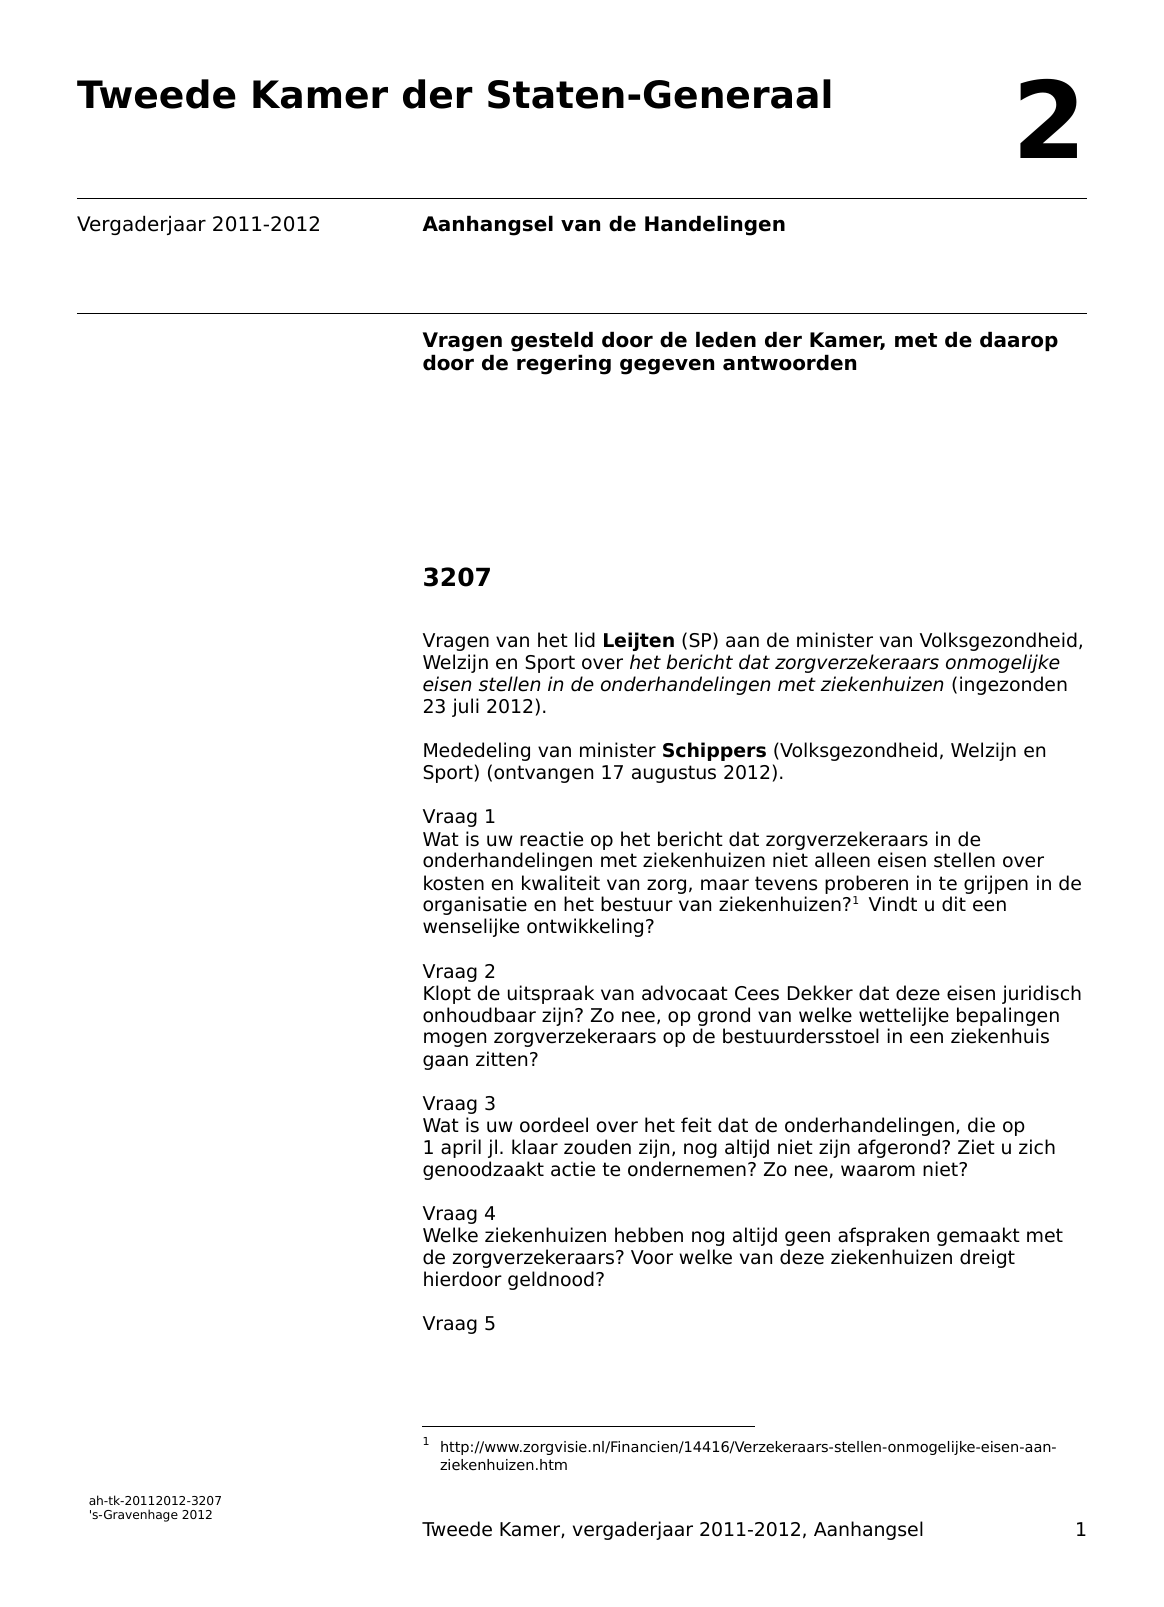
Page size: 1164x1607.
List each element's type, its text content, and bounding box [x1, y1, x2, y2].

table_cell [77, 314, 422, 375]
text Wat is uw oordeel over het feit dat de onderhandelingen, die op 1 april jl. klaar zouden zijn, nog altijd niet zijn afgerond? Ziet u zich genoodzaakt actie te ondernemen? Zo nee, waarom niet? [422, 1114, 1087, 1181]
text Vraag 4 [422, 1203, 1087, 1225]
text ah-tk-20112012-3207 [88, 1494, 323, 1508]
text Mededeling van minister Schippers (Volksgezondheid, Welzijn en Sport) (ontvangen 17 augustus 2012). [422, 740, 1087, 784]
table_cell Vergaderjaar 2011-2012 [77, 199, 422, 313]
table_header 2 [886, 59, 1087, 198]
table_cell Aanhangsel van de Handelingen [422, 199, 1087, 313]
text Welke ziekenhuizen hebben nog altijd geen afspraken gemaakt met de zorgverzekeraars? Voor welke van deze ziekenhuizen dreigt hierdoor geldnood? [422, 1225, 1087, 1291]
table_cell Vragen gesteld door de leden der Kamer, met de daarop door de regering gegeven antwoorden [422, 314, 1087, 375]
text Vraag 2 [422, 961, 1087, 982]
text Wat is uw reactie op het bericht dat zorgverzekeraars in de onderhandelingen met ziekenhuizen niet alleen eisen stellen over kosten en kwaliteit van zorg, maar tevens proberen in te grijpen in de organisatie en het bestuur van ziekenhuizen? Vindt u dit een wenselijke ontwikkeling? [422, 828, 1087, 938]
table_header Tweede Kamer der Staten-Generaal [77, 59, 886, 198]
text Vragen van het lid Leijten (SP) aan de minister van Volksgezondheid, Welzijn en Sport over het bericht dat zorgverzekeraars onmogelijke eisen stellen in de onderhandelingen met ziekenhuizen (ingezonden 23 juli 2012). [422, 630, 1087, 718]
text Klopt de uitspraak van advocaat Cees Dekker dat deze eisen juridisch onhoudbaar zijn? Zo nee, op grond van welke wettelijke bepalingen mogen zorgverzekeraars op de bestuurdersstoel in een ziekenhuis gaan zitten? [422, 982, 1087, 1070]
text 's-Gravenhage 2012 [88, 1508, 323, 1522]
text 3207 [422, 563, 1087, 592]
text Vraag 1 [422, 806, 1087, 828]
text Vraag 3 [422, 1093, 1087, 1114]
text http://www.zorgvisie.nl/Financien/14416/Verzekeraars-stellen-onmogelijke-eisen-aan-ziekenhuizen.htm [422, 1435, 1087, 1474]
text Vraag 5 [422, 1313, 1087, 1335]
